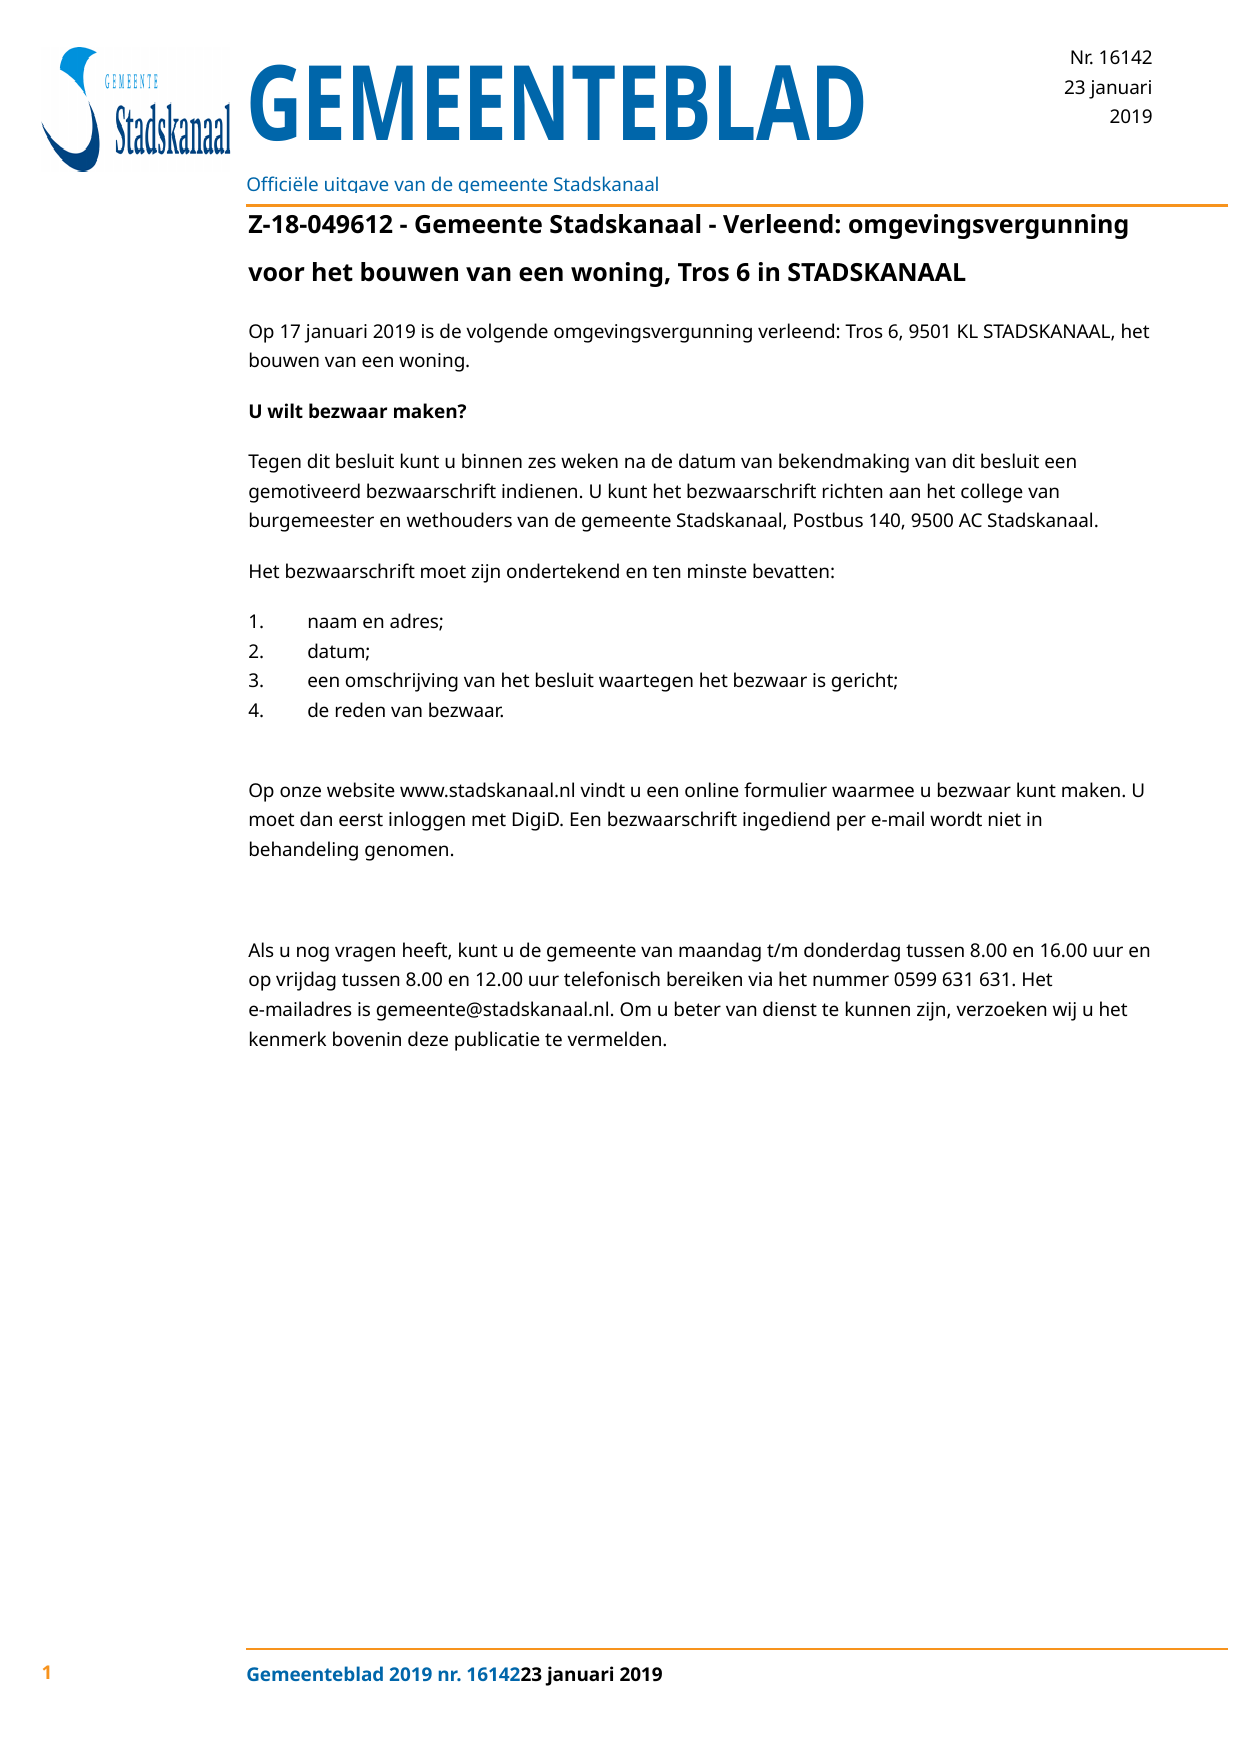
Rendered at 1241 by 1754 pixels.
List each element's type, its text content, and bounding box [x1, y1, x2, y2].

text Tegen dit besluit kunt u binnen zes weken na de datum van bekendmaking van dit besluit een gemotiveerd bezwaarschrift indienen. U kunt het bezwaarschrift richten aan het college van burgemeester en wethouders van de gemeente Stadskanaal, Postbus 140, 9500 AC Stadskanaal. [248, 448, 1152, 533]
list een omschrijving van het besluit waartegen het bezwaar is gericht; [248, 667, 1152, 693]
list naam en adres; [248, 608, 1152, 634]
text Als u nog vragen heeft, kunt u de gemeente van maandag t/m donderdag tussen 8.00 en 16.00 uur en op vrijdag tussen 8.00 en 12.00 uur telefonisch bereiken via het nummer 0599 631 631. Het e‑mailadres is gemeente@stadskanaal.nl. Om u beter van dienst te kunnen zijn, verzoeken wij u het kenmerk bovenin deze publicatie te vermelden. [248, 937, 1152, 1052]
text Z-18-049612 - Gemeente Stadskanaal - Verleend: omgevingsvergunning voor het bouwen van een woning, Tros 6 in STADSKANAAL [248, 207, 1152, 288]
picture [41, 47, 231, 172]
text Op onze website www.stadskanaal.nl vindt u een online formulier waarmee u bezwaar kunt maken. U moet dan eerst inloggen met DigiD. Een bezwaarschrift ingediend per e-mail wordt niet in behandeling genomen. [248, 777, 1152, 862]
text U wilt bezwaar maken? [248, 398, 1152, 424]
list datum; [248, 638, 1152, 664]
text Het bezwaarschrift moet zijn ondertekend en ten minste bevatten: [248, 558, 1152, 584]
text Op 17 januari 2019 is de volgende omgevingsvergunning verleend: Tros 6, 9501 KL STADSKANAAL, het bouwen van een woning. [248, 318, 1152, 373]
list de reden van bezwaar. [248, 697, 1152, 723]
